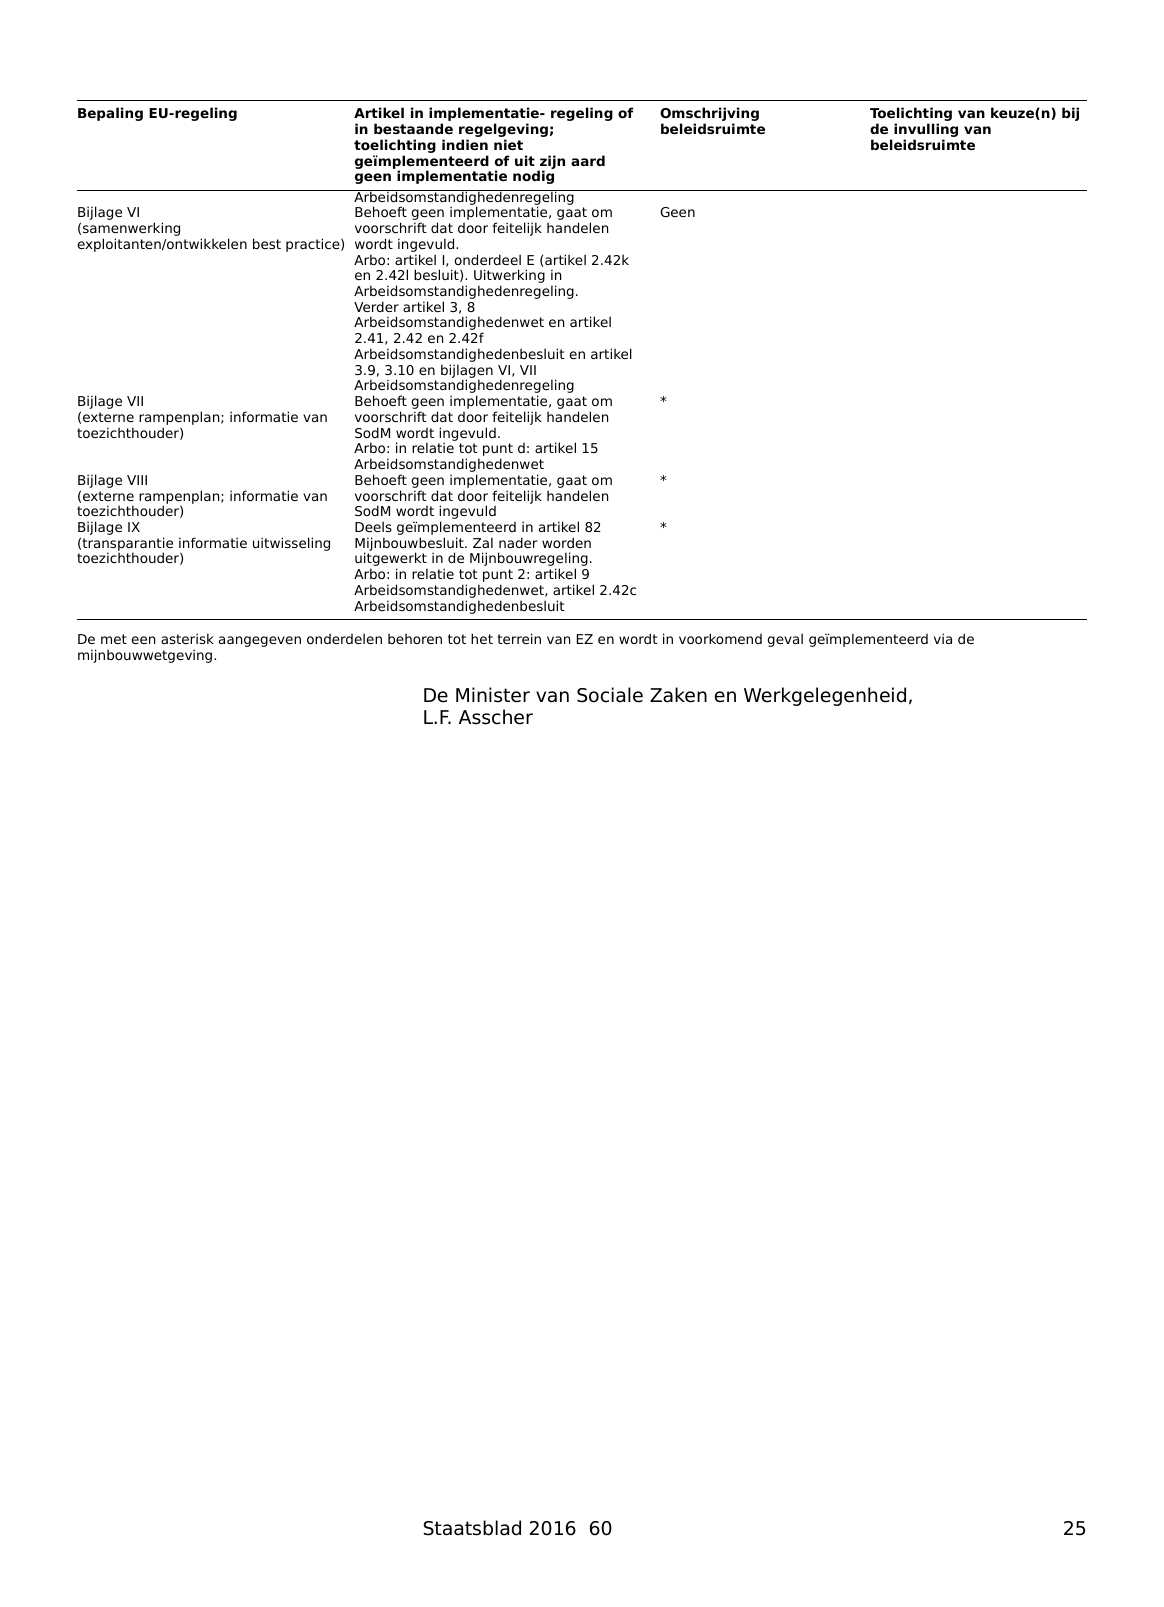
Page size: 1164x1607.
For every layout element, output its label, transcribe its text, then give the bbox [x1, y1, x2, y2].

table_cell Bijlage VIII (externe rampenplan; informatie van toezichthouder) [77, 473, 348, 520]
table_header Bepaling EU-regeling [77, 101, 348, 189]
table_cell * [654, 520, 864, 619]
table_cell [654, 191, 864, 205]
table_cell [864, 473, 1087, 520]
table_cell Behoeft geen implementatie, gaat om voorschrift dat door feitelijk handelen SodM wordt ingevuld [348, 473, 654, 520]
table_cell [864, 394, 1087, 473]
table_cell [864, 520, 1087, 619]
table_cell Behoeft geen implementatie, gaat om voorschrift dat door feitelijk handelen SodM wordt ingevuld. Arbo: in relatie tot punt d: artikel 15 Arbeidsomstandighedenwet [348, 394, 654, 473]
table_cell * [654, 394, 864, 473]
table_cell * [654, 473, 864, 520]
table_cell Deels geïmplementeerd in artikel 82 Mijnbouwbesluit. Zal nader worden uitgewerkt in de Mijnbouwregeling. Arbo: in relatie tot punt 2: artikel 9 Arbeidsomstandighedenwet, artikel 2.42c Arbeidsomstandighedenbesluit [348, 520, 654, 619]
table_cell [77, 191, 348, 205]
table_cell [864, 205, 1087, 394]
table_cell Bijlage VII (externe rampenplan; informatie van toezichthouder) [77, 394, 348, 473]
table_header Artikel in implementatie- regeling of in bestaande regelgeving; toelichting indien niet geïmplementeerd of uit zijn aard geen implementatie nodig [348, 101, 654, 189]
table_cell Bijlage IX (transparantie informatie uitwisseling toezichthouder) [77, 520, 348, 619]
text De Minister van Sociale Zaken en Werkgelegenheid, L.F. Asscher [422, 685, 1087, 729]
table_cell Behoeft geen implementatie, gaat om voorschrift dat door feitelijk handelen wordt ingevuld. Arbo: artikel I, onderdeel E (artikel 2.42k en 2.42l besluit). Uitwerking in Arbeidsomstandighedenregeling. Verder artikel 3, 8 Arbeidsomstandighedenwet en artikel 2.41, 2.42 en 2.42f Arbeidsomstandighedenbesluit en artikel 3.9, 3.10 en bijlagen VI, VII Arbeidsomstandighedenregeling [348, 205, 654, 394]
table_cell Geen [654, 205, 864, 394]
table_header Toelichting van keuze(n) bij de invulling van beleidsruimte [864, 101, 1087, 189]
table_cell De met een asterisk aangegeven onderdelen behoren tot het terrein van EZ en wordt in voorkomend geval geïmplementeerd via de mijnbouwwetgeving. [77, 620, 1087, 663]
table_cell Bijlage VI (samenwerking exploitanten/ontwikkelen best practice) [77, 205, 348, 394]
table_header Omschrijving beleidsruimte [654, 101, 864, 189]
table_cell [864, 191, 1087, 205]
table_cell Arbeidsomstandighedenregeling [348, 191, 654, 205]
